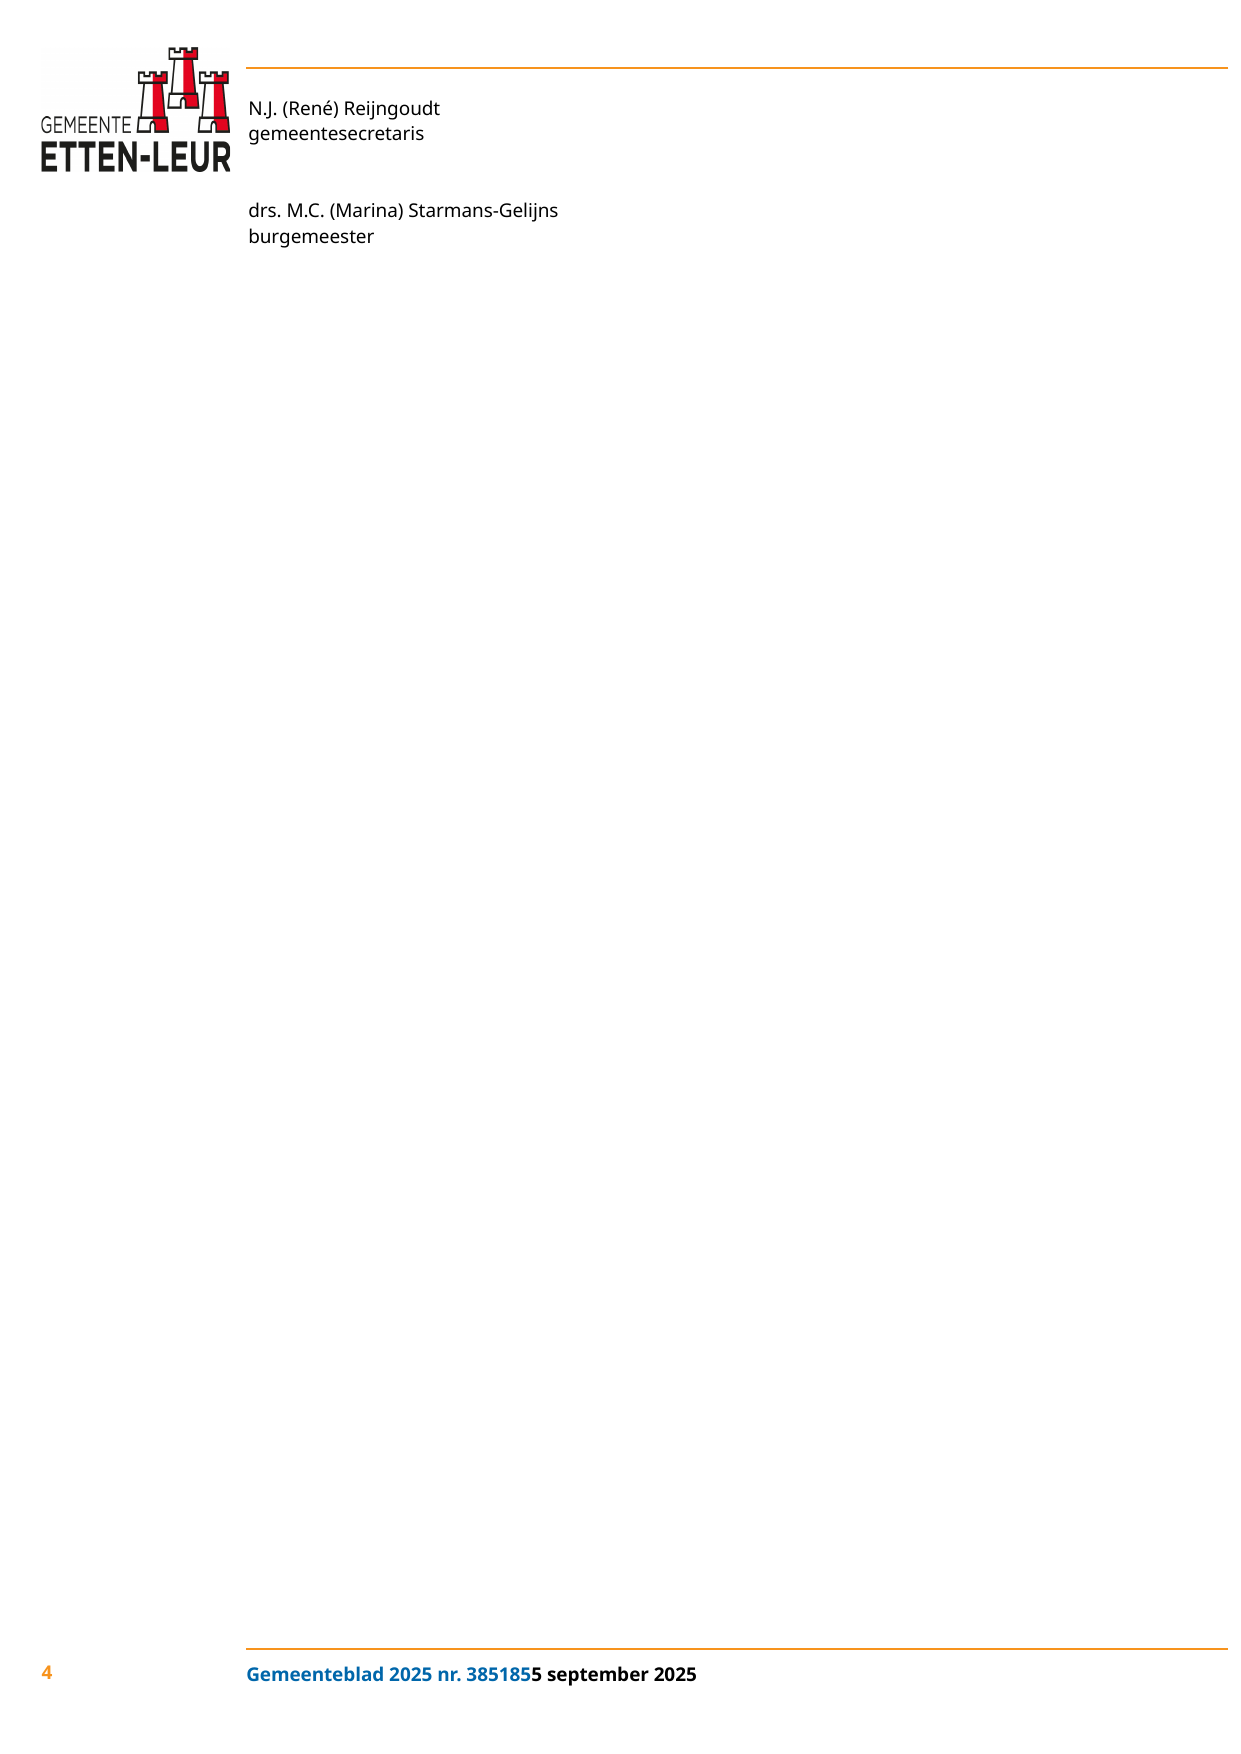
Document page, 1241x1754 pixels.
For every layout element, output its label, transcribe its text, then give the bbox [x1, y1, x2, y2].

text N.J. (René) Reijngoudt [248, 95, 1152, 121]
text burgemeester [248, 223, 1152, 249]
picture [41, 47, 231, 172]
text drs. M.C. (Marina) Starmans-Gelijns [248, 198, 1152, 223]
text gemeentesecretaris [248, 121, 1152, 146]
